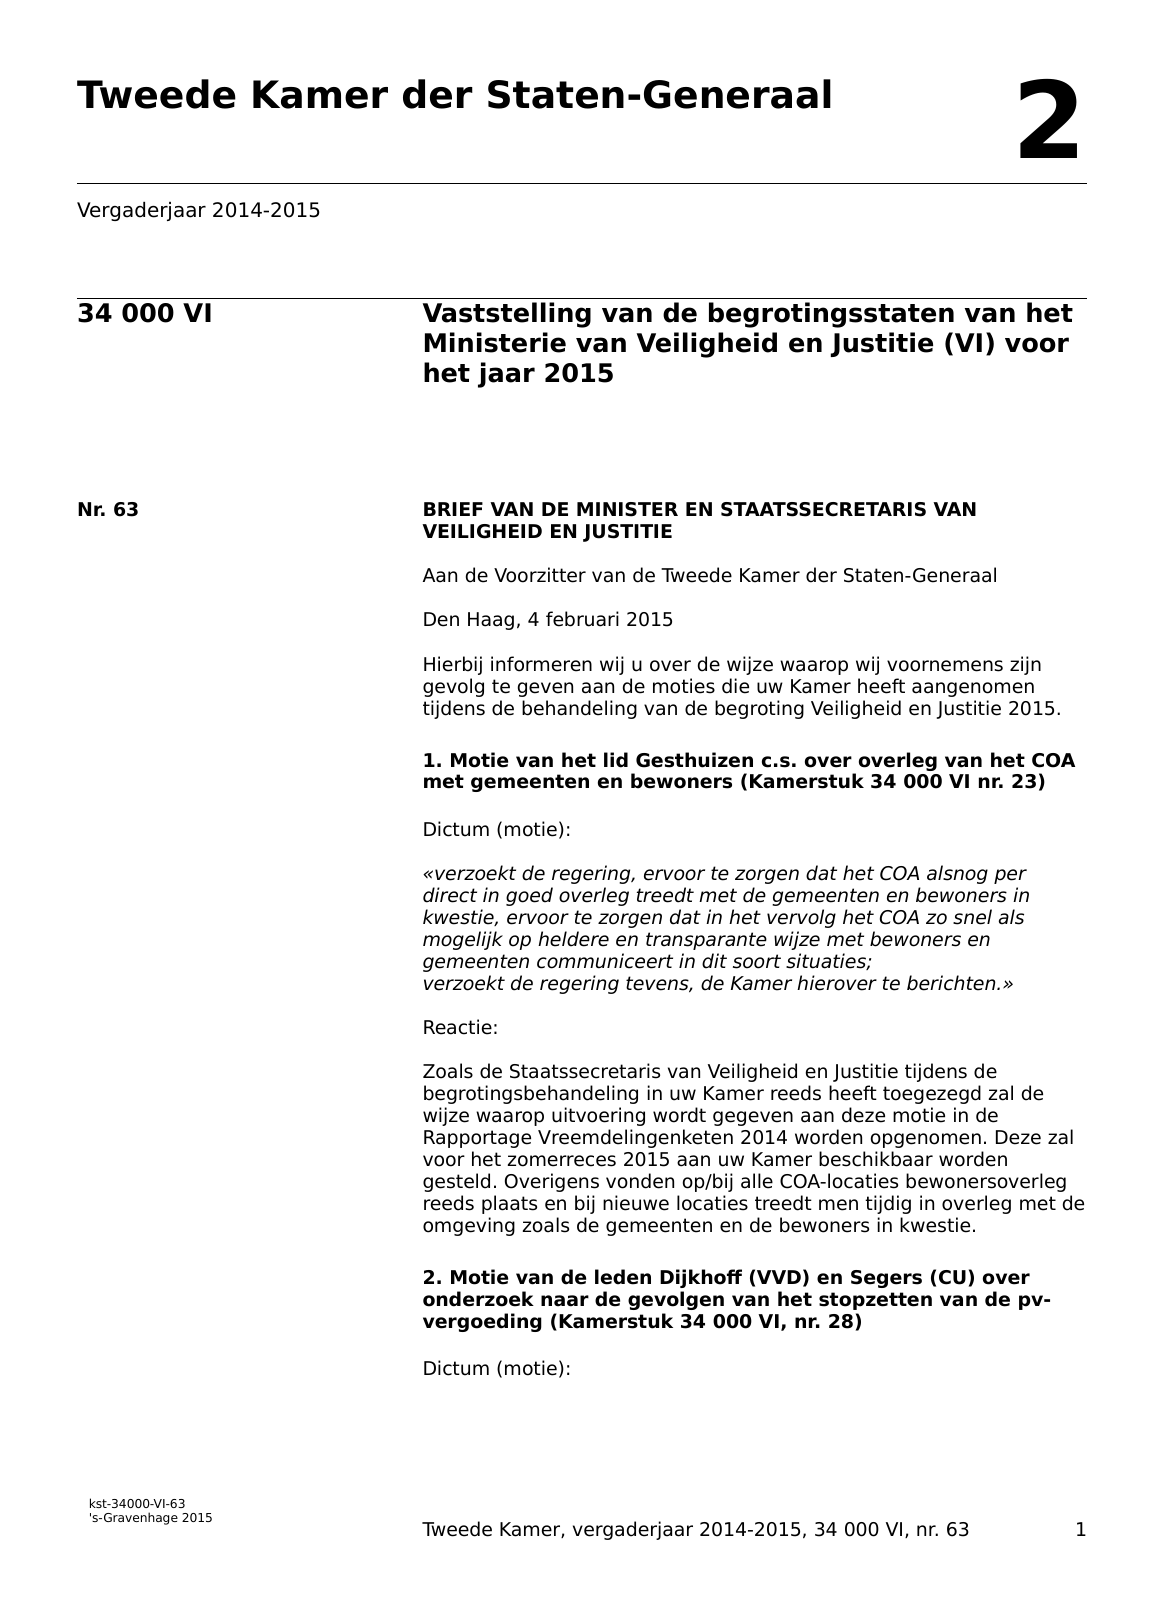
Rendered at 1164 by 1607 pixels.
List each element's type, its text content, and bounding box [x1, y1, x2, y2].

subtitle 1. Motie van het lid Gesthuizen c.s. over overleg van het COA met gemeenten en bewoners (Kamerstuk 34 000 VI nr. 23) [422, 749, 1087, 793]
text Aan de Voorzitter van de Tweede Kamer der Staten-Generaal [422, 565, 1087, 587]
text Reactie: [422, 1017, 1087, 1039]
text Dictum (motie): [422, 1358, 1087, 1379]
subtitle 34 000 VI Vaststelling van de begrotingsstaten van het Ministerie van Veiligheid en Justitie (VI) voor het jaar 2015 [77, 299, 1087, 388]
text Den Haag, 4 februari 2015 [422, 609, 1087, 631]
text Zoals de Staatssecretaris van Veiligheid en Justitie tijdens de begrotingsbehandeling in uw Kamer reeds heeft toegezegd zal de wijze waarop uitvoering wordt gegeven aan deze motie in de Rapportage Vreemdelingenketen 2014 worden opgenomen. Deze zal voor het zomerreces 2015 aan uw Kamer beschikbaar worden gesteld. Overigens vonden op/bij alle COA-locaties bewonersoverleg reeds plaats en bij nieuwe locaties treedt men tijdig in overleg met de omgeving zoals de gemeenten en de bewoners in kwestie. [422, 1061, 1087, 1237]
subtitle Nr. 63 BRIEF VAN DE MINISTER EN STAATSSECRETARIS VAN VEILIGHEID EN JUSTITIE [77, 499, 1087, 543]
table_header Tweede Kamer der Staten-Generaal [77, 59, 886, 183]
table_header 2 [886, 59, 1087, 183]
text Hierbij informeren wij u over de wijze waarop wij voornemens zijn gevolg te geven aan de moties die uw Kamer heeft aangenomen tijdens de behandeling van de begroting Veiligheid en Justitie 2015. [422, 653, 1087, 719]
subtitle 2. Motie van de leden Dijkhoff (VVD) en Segers (CU) over onderzoek naar de gevolgen van het stopzetten van de pv-vergoeding (Kamerstuk 34 000 VI, nr. 28) [422, 1267, 1087, 1333]
text «verzoekt de regering, ervoor te zorgen dat het COA alsnog per direct in goed overleg treedt met de gemeenten en bewoners in kwestie, ervoor te zorgen dat in het vervolg het COA zo snel als mogelijk op heldere en transparante wijze met bewoners en gemeenten communiceert in dit soort situaties; [422, 863, 1087, 972]
text 's-Gravenhage 2015 [88, 1511, 323, 1525]
table_cell Vergaderjaar 2014-2015 [77, 184, 1087, 298]
text kst-34000-VI-63 [88, 1497, 323, 1511]
text Dictum (motie): [422, 818, 1087, 840]
text verzoekt de regering tevens, de Kamer hierover te berichten.» [422, 972, 1087, 994]
